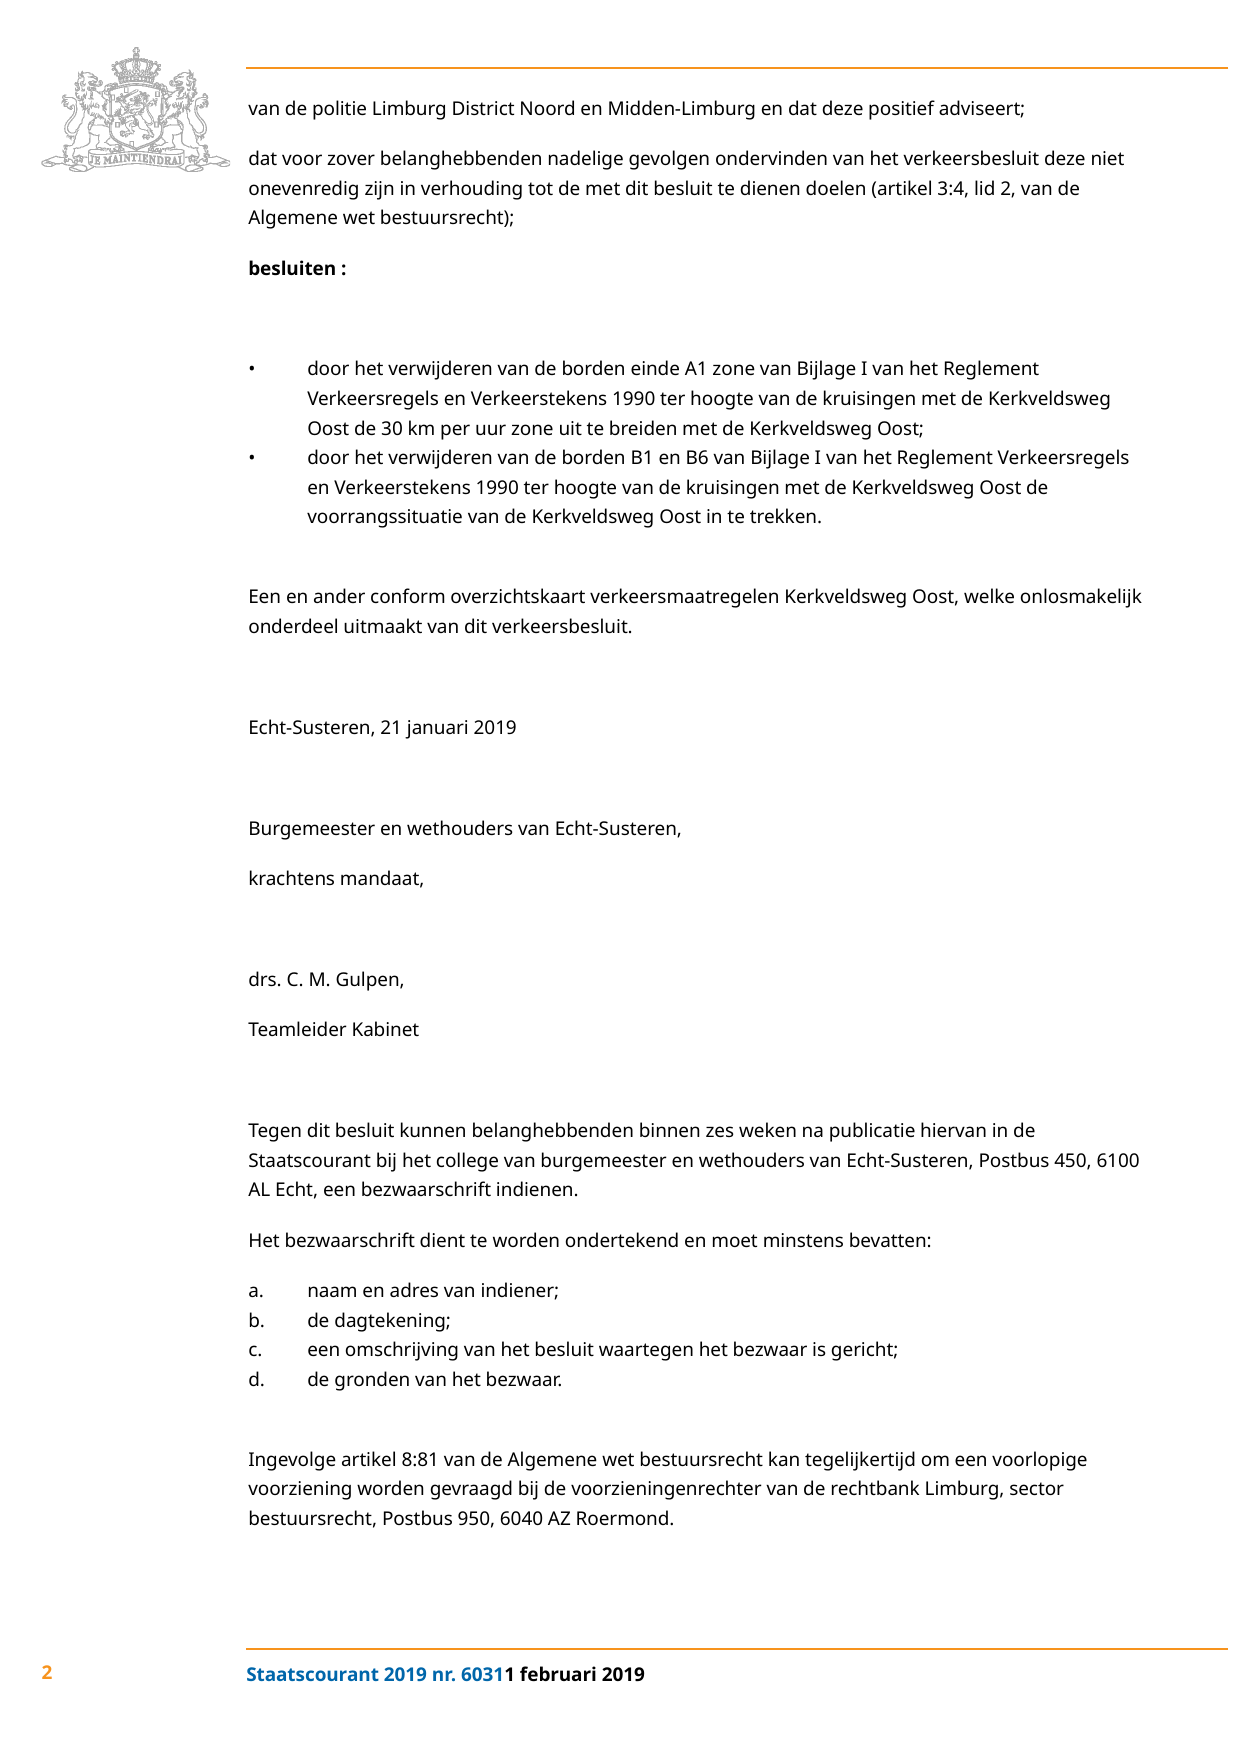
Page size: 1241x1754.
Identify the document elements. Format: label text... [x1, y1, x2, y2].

picture [41, 47, 231, 172]
text van de politie Limburg District Noord en Midden-Limburg en dat deze positief adviseert; [248, 95, 1152, 121]
text krachtens mandaat, [248, 865, 1152, 891]
list naam en adres van indiener; [248, 1277, 1152, 1303]
text Het bezwaarschrift dient te worden ondertekend en moet minstens bevatten: [248, 1227, 1152, 1253]
list een omschrijving van het besluit waartegen het bezwaar is gericht; [248, 1336, 1152, 1362]
text dat voor zover belanghebbenden nadelige gevolgen ondervinden van het verkeersbesluit deze niet onevenredig zijn in verhouding tot de met dit besluit te dienen doelen (artikel 3:4, lid 2, van de Algemene wet bestuursrecht); [248, 145, 1152, 230]
text Tegen dit besluit kunnen belanghebbenden binnen zes weken na publicatie hiervan in de Staatscourant bij het college van burgemeester en wethouders van Echt-Susteren, Postbus 450, 6100 AL Echt, een bezwaarschrift indienen. [248, 1117, 1152, 1202]
list door het verwijderen van de borden einde A1 zone van Bijlage I van het Reglement Verkeersregels en Verkeerstekens 1990 ter hoogte van de kruisingen met de Kerkveldsweg Oost de 30 km per uur zone uit te breiden met de Kerkveldsweg Oost; [248, 356, 1152, 441]
text Burgemeester en wethouders van Echt-Susteren, [248, 815, 1152, 841]
text Ingevolge artikel 8:81 van de Algemene wet bestuursrecht kan tegelijkertijd om een voorlopige voorziening worden gevraagd bij de voorzieningenrechter van de rechtbank Limburg, sector bestuursrecht, Postbus 950, 6040 AZ Roermond. [248, 1446, 1152, 1531]
list de gronden van het bezwaar. [248, 1366, 1152, 1392]
list de dagtekening; [248, 1307, 1152, 1333]
text Teamleider Kabinet [248, 1016, 1152, 1042]
list door het verwijderen van de borden B1 en B6 van Bijlage I van het Reglement Verkeersregels en Verkeerstekens 1990 ter hoogte van de kruisingen met de Kerkveldsweg Oost de voorrangssituatie van de Kerkveldsweg Oost in te trekken. [248, 444, 1152, 529]
text Een en ander conform overzichtskaart verkeersmaatregelen Kerkveldsweg Oost, welke onlosmakelijk onderdeel uitmaakt van dit verkeersbesluit. [248, 583, 1152, 639]
text besluiten : [248, 255, 1152, 281]
text Echt-Susteren, 21 januari 2019 [248, 714, 1152, 740]
text drs. C. M. Gulpen, [248, 966, 1152, 992]
